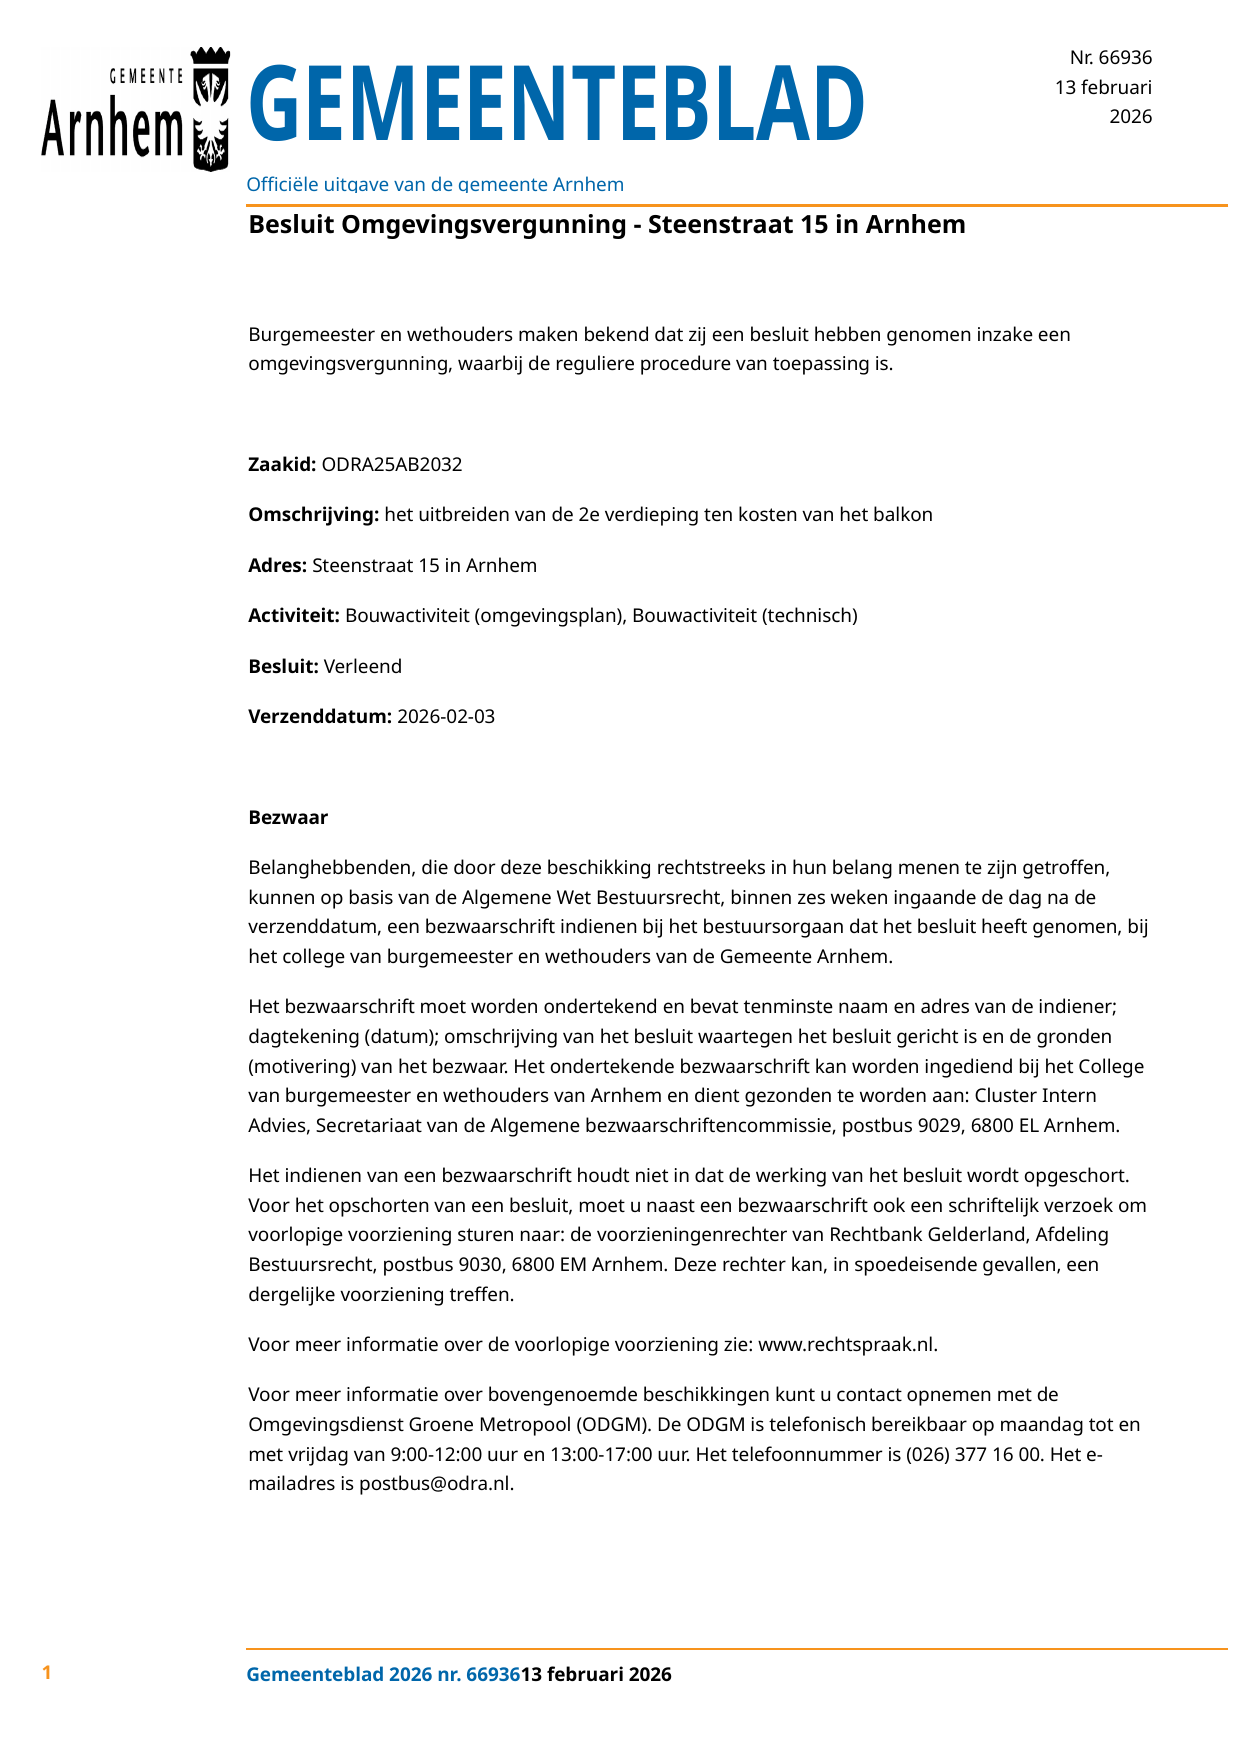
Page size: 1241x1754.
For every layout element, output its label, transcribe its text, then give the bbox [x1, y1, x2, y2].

text Zaakid: ODRA25AB2032 [248, 451, 1152, 477]
text Het indienen van een bezwaarschrift houdt niet in dat de werking van het besluit wordt opgeschort. Voor het opschorten van een besluit, moet u naast een bezwaarschrift ook een schriftelijk verzoek om voorlopige voorziening sturen naar: de voorzieningenrechter van Rechtbank Gelderland, Afdeling Bestuursrecht, postbus 9030, 6800 EM Arnhem. Deze rechter kan, in spoedeisende gevallen, een dergelijke voorziening treffen. [248, 1162, 1152, 1306]
text Adres: Steenstraat 15 in Arnhem [248, 552, 1152, 578]
text Besluit: Verleend [248, 653, 1152, 678]
text Besluit Omgevingsvergunning - Steenstraat 15 in Arnhem [248, 207, 1152, 241]
text Voor meer informatie over bovengenoemde beschikkingen kunt u contact opnemen met de Omgevingsdienst Groene Metropool (ODGM). De ODGM is telefonisch bereikbaar op maandag tot en met vrijdag van 9:00-12:00 uur en 13:00-17:00 uur. Het telefoonnummer is (026) 377 16 00. Het e-mailadres is postbus@odra.nl. [248, 1382, 1152, 1496]
text Activiteit: Bouwactiviteit (omgevingsplan), Bouwactiviteit (technisch) [248, 602, 1152, 628]
text Verzenddatum: 2026-02-03 [248, 703, 1152, 729]
text Belanghebbenden, die door deze beschikking rechtstreeks in hun belang menen te zijn getroffen, kunnen op basis van de Algemene Wet Bestuursrecht, binnen zes weken ingaande de dag na de verzenddatum, een bezwaarschrift indienen bij het bestuursorgaan dat het besluit heeft genomen, bij het college van burgemeester en wethouders van de Gemeente Arnhem. [248, 854, 1152, 969]
text Het bezwaarschrift moet worden ondertekend en bevat tenminste naam en adres van de indiener; dagtekening (datum); omschrijving van het besluit waartegen het besluit gericht is en de gronden (motivering) van het bezwaar. Het ondertekende bezwaarschrift kan worden ingediend bij het College van burgemeester en wethouders van Arnhem en dient gezonden te worden aan: Cluster Intern Advies, Secretariaat van de Algemene bezwaarschriftencommissie, postbus 9029, 6800 EL Arnhem. [248, 994, 1152, 1138]
text Omschrijving: het uitbreiden van de 2e verdieping ten kosten van het balkon [248, 502, 1152, 527]
text Voor meer informatie over de voorlopige voorziening zie: www.rechtspraak.nl. [248, 1331, 1152, 1357]
text Burgemeester en wethouders maken bekend dat zij een besluit hebben genomen inzake een omgevingsvergunning, waarbij de reguliere procedure van toepassing is. [248, 321, 1152, 376]
text Bezwaar [248, 804, 1152, 830]
picture [41, 47, 231, 172]
